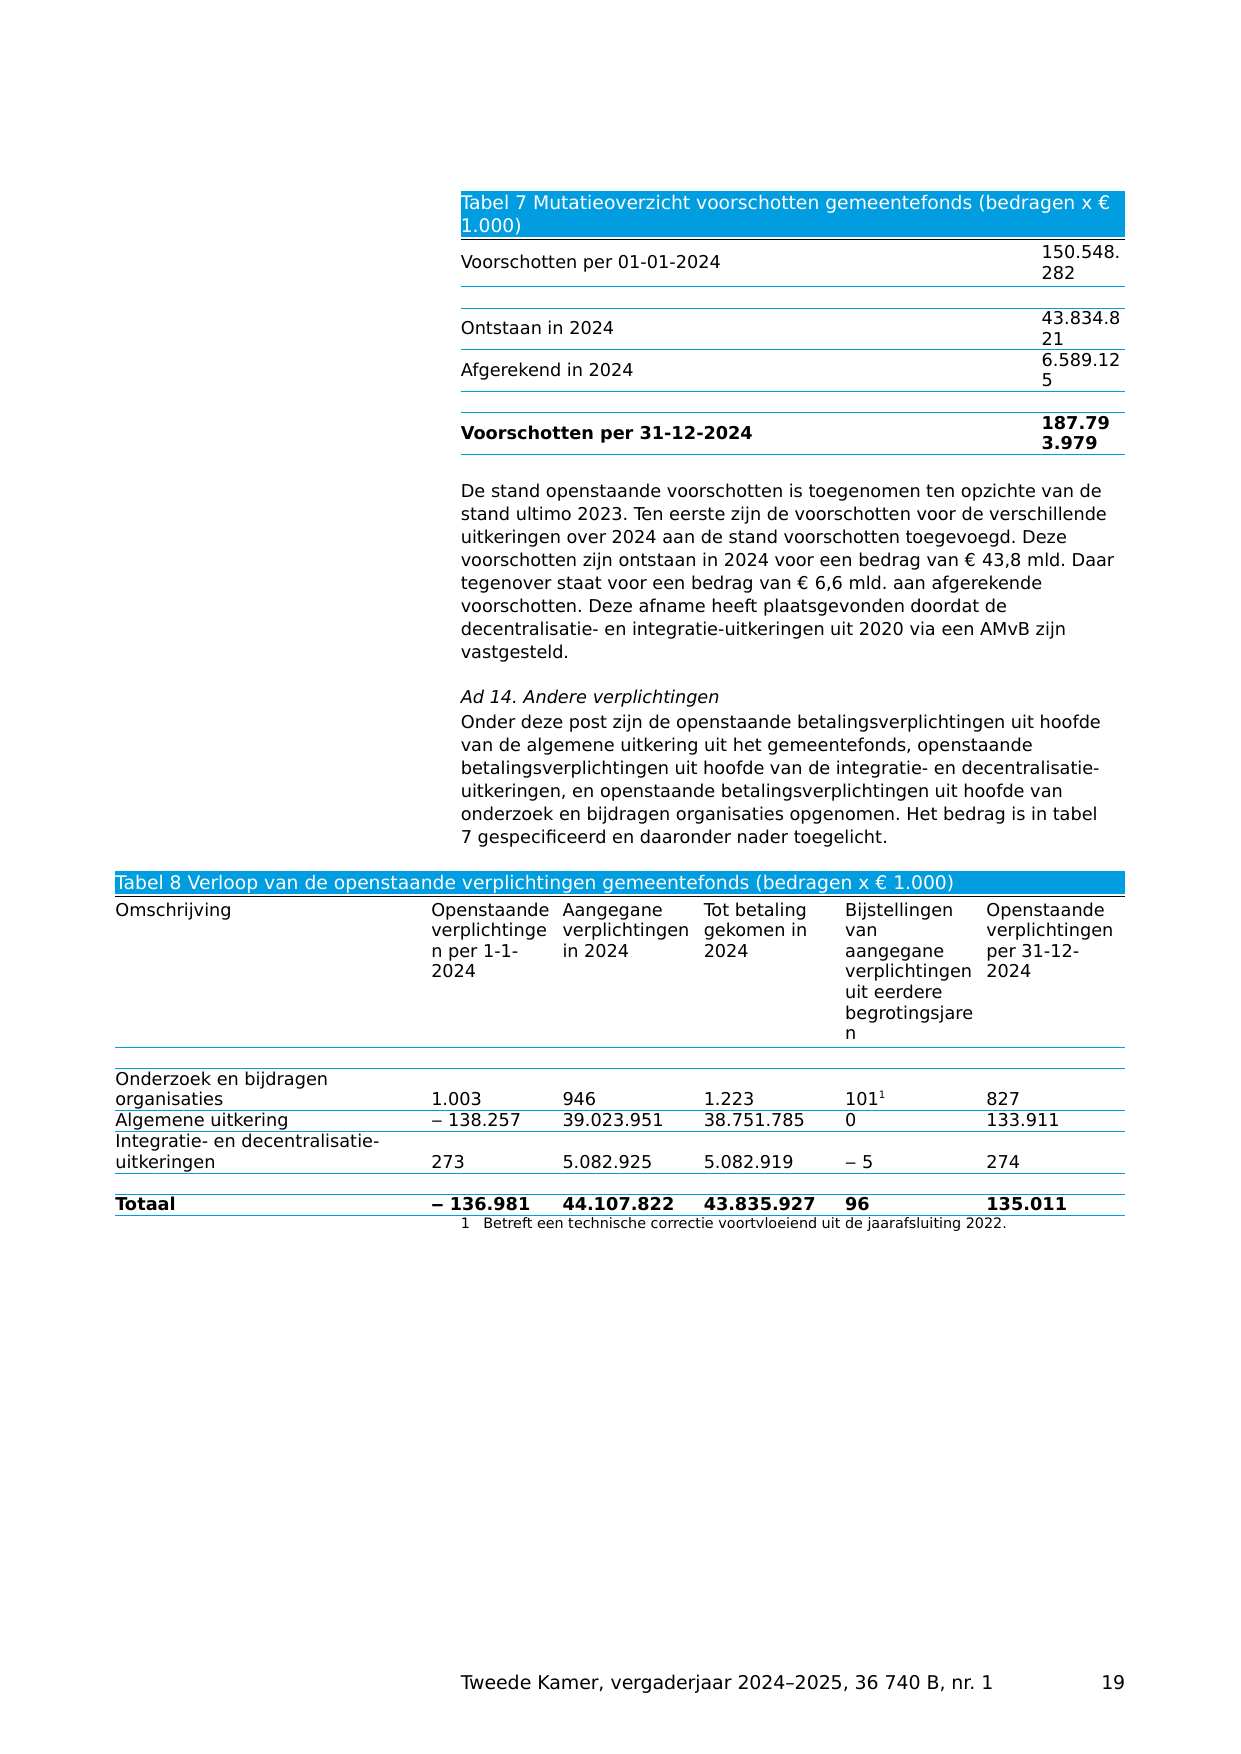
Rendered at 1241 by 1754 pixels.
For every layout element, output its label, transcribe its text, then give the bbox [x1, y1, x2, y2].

table_cell [1039, 287, 1125, 307]
table_cell Openstaande verplichtingen per 31-12-2024 [983, 897, 1125, 1047]
table_cell 187.793.979 [1039, 413, 1125, 454]
table_cell Algemene uitkering [115, 1111, 428, 1131]
table_cell 38.751.785 [701, 1111, 842, 1131]
table_cell 1.223 [701, 1069, 842, 1110]
table_cell Openstaande verplichtingen per 1-1-2024 [428, 897, 559, 1047]
table_cell [559, 1174, 701, 1194]
table_cell [983, 1174, 1125, 1194]
table_cell 5.082.919 [701, 1132, 842, 1173]
table_cell Ontstaan in 2024 [461, 309, 1038, 349]
table_cell [701, 1174, 842, 1194]
table_cell [842, 1174, 983, 1194]
table_cell Integratie- en decentralisatie-uitkeringen [115, 1132, 428, 1173]
text Ad 14. Andere verplichtingen [461, 686, 1125, 708]
table_cell 135.011 [983, 1195, 1125, 1215]
table_cell 946 [559, 1069, 701, 1110]
table_cell Onderzoek en bijdragen organisaties [115, 1069, 428, 1110]
table_cell 1.003 [428, 1069, 559, 1110]
table_cell Omschrijving [115, 897, 428, 1047]
table_cell [461, 392, 1038, 412]
table_cell 39.023.951 [559, 1111, 701, 1131]
table_cell 96 [842, 1195, 983, 1215]
table_cell 0 [842, 1111, 983, 1131]
table_cell Afgerekend in 2024 [461, 350, 1038, 391]
table_cell ‒ 138.257 [428, 1111, 559, 1131]
table_cell 273 [428, 1132, 559, 1173]
table_cell 827 [983, 1069, 1125, 1110]
table_cell [428, 1048, 559, 1068]
table_cell [842, 1048, 983, 1068]
text De stand openstaande voorschotten is toegenomen ten opzichte van de stand ultimo 2023. Ten eerste zijn de voorschotten voor de verschillende uitkeringen over 2024 aan de stand voorschotten toegevoegd. Deze voorschotten zijn ontstaan in 2024 voor een bedrag van € 43,8 mld. Daar tegenover staat voor een bedrag van € 6,6 mld. aan afgerekende voorschotten. Deze afname heeft plaatsgevonden doordat de decentralisatie- en integratie-uitkeringen uit 2020 via een AMvB zĳn vastgesteld. [461, 479, 1125, 663]
table_cell 133.911 [983, 1111, 1125, 1131]
table_cell ‒ 5 [842, 1132, 983, 1173]
table_cell [115, 1174, 428, 1194]
table_cell [1039, 392, 1125, 412]
table_cell Voorschotten per 01-01-2024 [461, 240, 1038, 286]
table_cell [701, 1048, 842, 1068]
table_cell 6.589.125 [1039, 350, 1125, 391]
table_cell Tot betaling gekomen in 2024 [701, 897, 842, 1047]
table_cell 43.835.927 [701, 1195, 842, 1215]
table_cell Voorschotten per 31-12-2024 [461, 413, 1038, 454]
table_cell [115, 1048, 428, 1068]
list Betreft een technische correctie voortvloeiend uit de jaarafsluiting 2022. [461, 1216, 1125, 1232]
table_cell 5.082.925 [559, 1132, 701, 1173]
table_cell [461, 287, 1038, 307]
text Onder deze post zijn de openstaande betalingsverplichtingen uit hoofde van de algemene uitkering uit het gemeentefonds, openstaande betalingsverplichtingen uit hoofde van de integratie- en decentralisatie-uitkeringen, en openstaande betalingsverplichtingen uit hoofde van onderzoek en bijdragen organisaties opgenomen. Het bedrag is in tabel 7 gespecificeerd en daaronder nader toegelicht. [461, 711, 1125, 848]
table_cell Totaal [115, 1195, 428, 1215]
table_cell 274 [983, 1132, 1125, 1173]
table_cell ‒ 136.981 [428, 1195, 559, 1215]
table_cell Bijstellingen van aangegane verplichtingen uit eerdere begrotingsjaren [842, 897, 983, 1047]
table_cell 43.834.821 [1039, 309, 1125, 349]
table_cell [559, 1048, 701, 1068]
table_cell [983, 1048, 1125, 1068]
table_cell 150.548.282 [1039, 240, 1125, 286]
table_cell [428, 1174, 559, 1194]
table_cell 1011 [842, 1069, 983, 1110]
table_cell Aangegane verplichtingen in 2024 [559, 897, 701, 1047]
table_cell 44.107.822 [559, 1195, 701, 1215]
